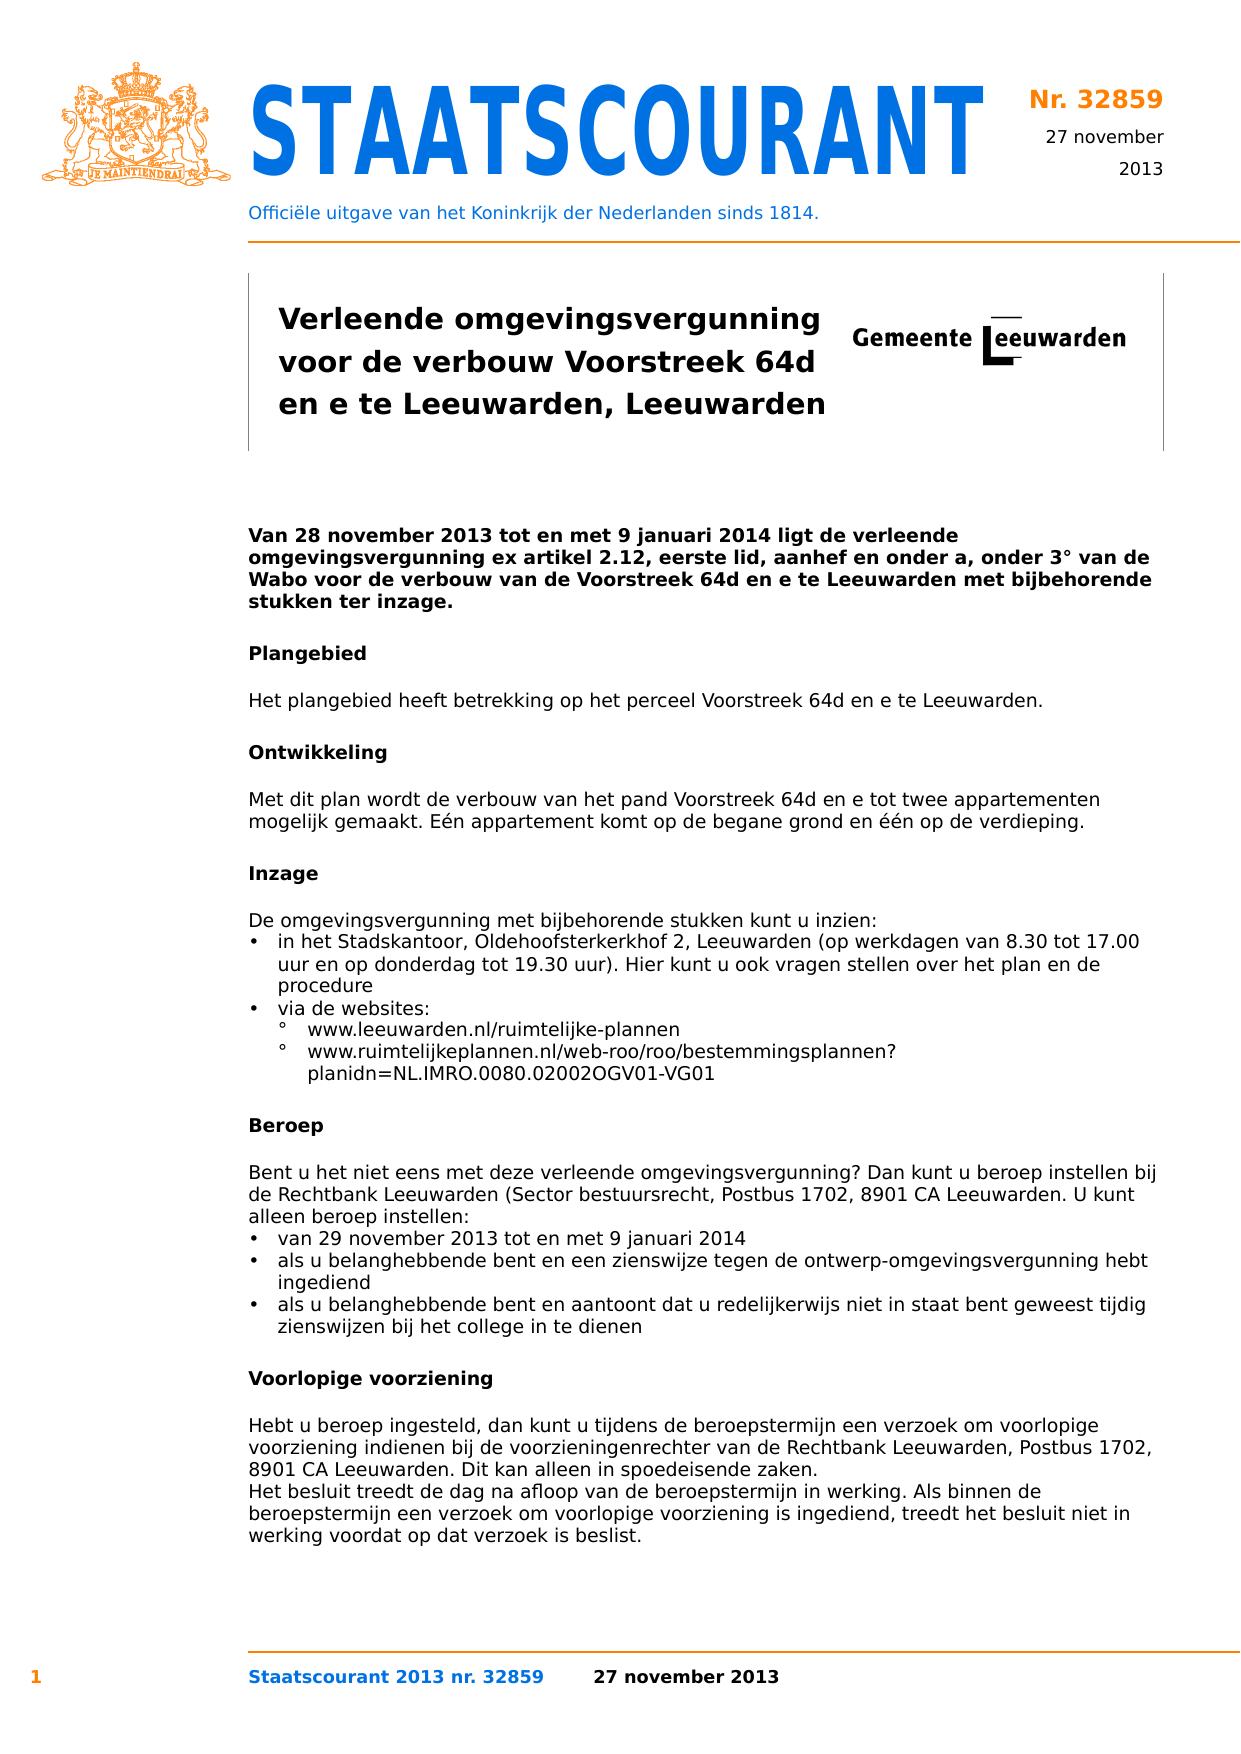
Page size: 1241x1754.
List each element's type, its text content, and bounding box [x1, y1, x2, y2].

subtitle Plangebied [248, 643, 1163, 664]
table_header Nr. 32859 [998, 62, 1240, 121]
table_header [25, 62, 248, 241]
text Van 28 november 2013 tot en met 9 januari 2014 ligt de verleende omgevingsvergunning ex artikel 2.12, eerste lid, aanhef en onder a, onder 3° van de Wabo voor de verbouw van de Voorstreek 64d en e te Leeuwarden met bijbehorende stukken ter inzage. [248, 525, 1163, 613]
table_cell Officiële uitgave van het Koninkrijk der Nederlanden sinds 1814. [248, 203, 1240, 241]
subtitle Beroep [248, 1115, 1163, 1137]
subtitle Voorlopige voorziening [248, 1368, 1163, 1390]
text Het besluit treedt de dag na afloop van de beroepstermijn in werking. Als binnen de beroepstermijn een verzoek om voorlopige voorziening is ingediend, treedt het besluit niet in werking voordat op dat verzoek is beslist. [248, 1481, 1163, 1547]
table_header STAATSCOURANT [248, 62, 998, 203]
text De omgevingsvergunning met bijbehorende stukken kunt u inzien: [248, 909, 1163, 931]
text Hebt u beroep ingesteld, dan kunt u tijdens de beroepstermijn een verzoek om voorlopige voorziening indienen bij de voorzieningenrechter van de Rechtbank Leeuwarden, Postbus 1702, 8901 CA Leeuwarden. Dit kan alleen in spoedeisende zaken. [248, 1415, 1163, 1481]
subtitle Verleende omgevingsvergunning voor de verbouw Voorstreek 64d en e te Leeuwarden, Leeuwarden [249, 273, 1163, 451]
subtitle Ontwikkeling [248, 742, 1163, 763]
subtitle Inzage [248, 862, 1163, 884]
text ° www.ruimtelijkeplannen.nl/web-roo/roo/bestemmingsplannen?planidn=NL.IMRO.0080.02002OGV01-VG01 [278, 1041, 1163, 1085]
text • in het Stadskantoor, Oldehoofsterkerkhof 2, Leeuwarden (op werkdagen van 8.30 tot 17.00 uur en op donderdag tot 19.30 uur). Hier kunt u ook vragen stellen over het plan en de procedure [248, 931, 1163, 997]
text • als u belanghebbende bent en een zienswijze tegen de ontwerp-omgevingsvergunning hebt ingediend [248, 1250, 1163, 1294]
text • via de websites: [248, 997, 1163, 1019]
table_cell 2013 [998, 153, 1240, 203]
text • als u belanghebbende bent en aantoont dat u redelijkerwijs niet in staat bent geweest tijdig zienswijzen bij het college in te dienen [248, 1294, 1163, 1338]
text ° www.leeuwarden.nl/ruimtelijke-plannen [278, 1019, 1163, 1041]
text Met dit plan wordt de verbouw van het pand Voorstreek 64d en e tot twee appartementen mogelijk gemaakt. Eén appartement komt op de begane grond en één op de verdieping. [248, 788, 1163, 832]
text Bent u het niet eens met deze verleende omgevingsvergunning? Dan kunt u beroep instellen bij de Rechtbank Leeuwarden (Sector bestuursrecht, Postbus 1702, 8901 CA Leeuwarden. U kunt alleen beroep instellen: [248, 1162, 1163, 1228]
picture [844, 302, 1134, 380]
table_cell 27 november [998, 121, 1240, 153]
text • van 29 november 2013 tot en met 9 januari 2014 [248, 1228, 1163, 1250]
picture [41, 62, 231, 186]
text Het plangebied heeft betrekking op het perceel Voorstreek 64d en e te Leeuwarden. [248, 689, 1163, 712]
